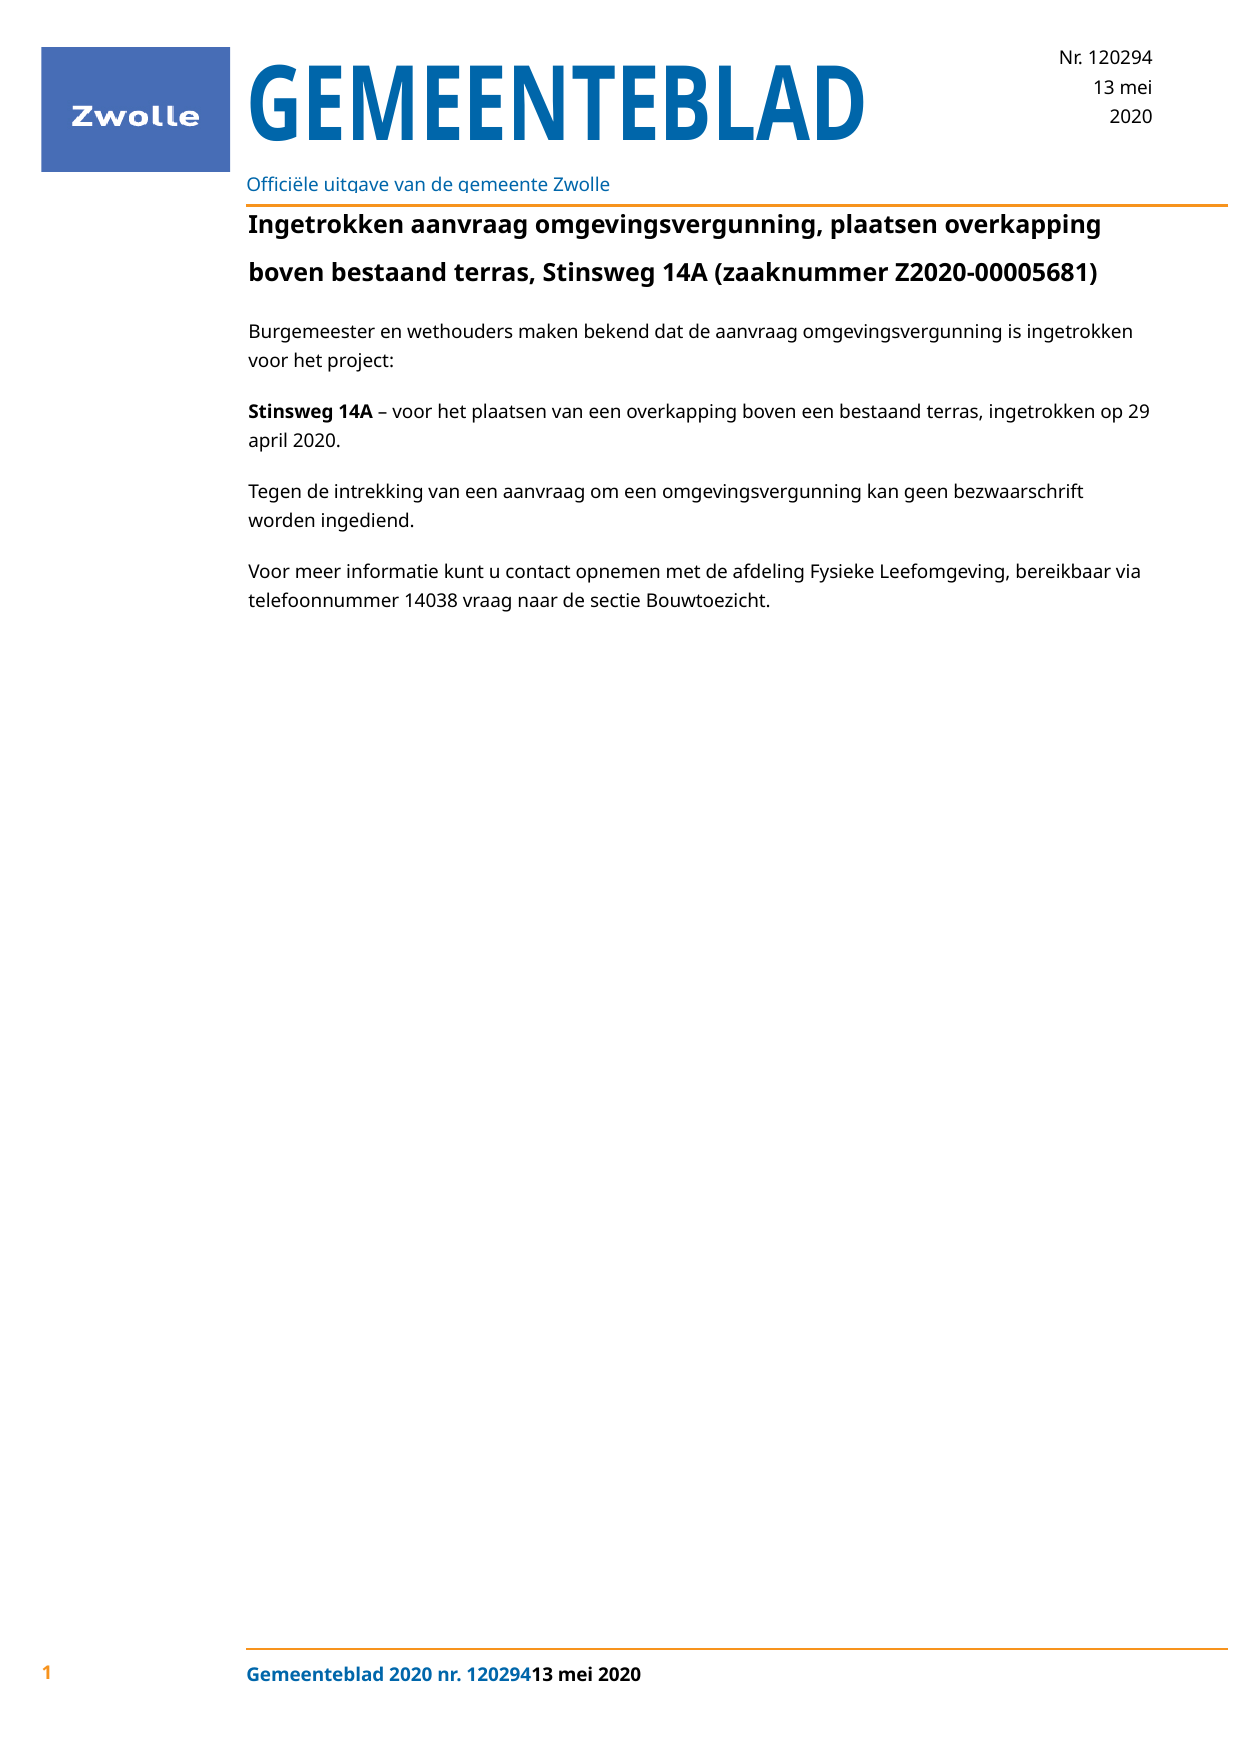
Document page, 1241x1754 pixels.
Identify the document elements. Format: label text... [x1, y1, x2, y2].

text Ingetrokken aanvraag omgevingsvergunning, plaatsen overkapping boven bestaand terras, Stinsweg 14A (zaaknummer Z2020-00005681) [248, 207, 1152, 288]
text Stinsweg 14A – voor het plaatsen van een overkapping boven een bestaand terras, ingetrokken op 29 april 2020. [248, 398, 1152, 453]
text Burgemeester en wethouders maken bekend dat de aanvraag omgevingsvergunning is ingetrokken voor het project: [248, 318, 1152, 373]
text Tegen de intrekking van een aanvraag om een omgevingsvergunning kan geen bezwaarschrift worden ingediend. [248, 478, 1152, 533]
picture [41, 47, 231, 172]
text Voor meer informatie kunt u contact opnemen met de afdeling Fysieke Leefomgeving, bereikbaar via telefoonnummer 14038 vraag naar de sectie Bouwtoezicht. [248, 558, 1152, 613]
